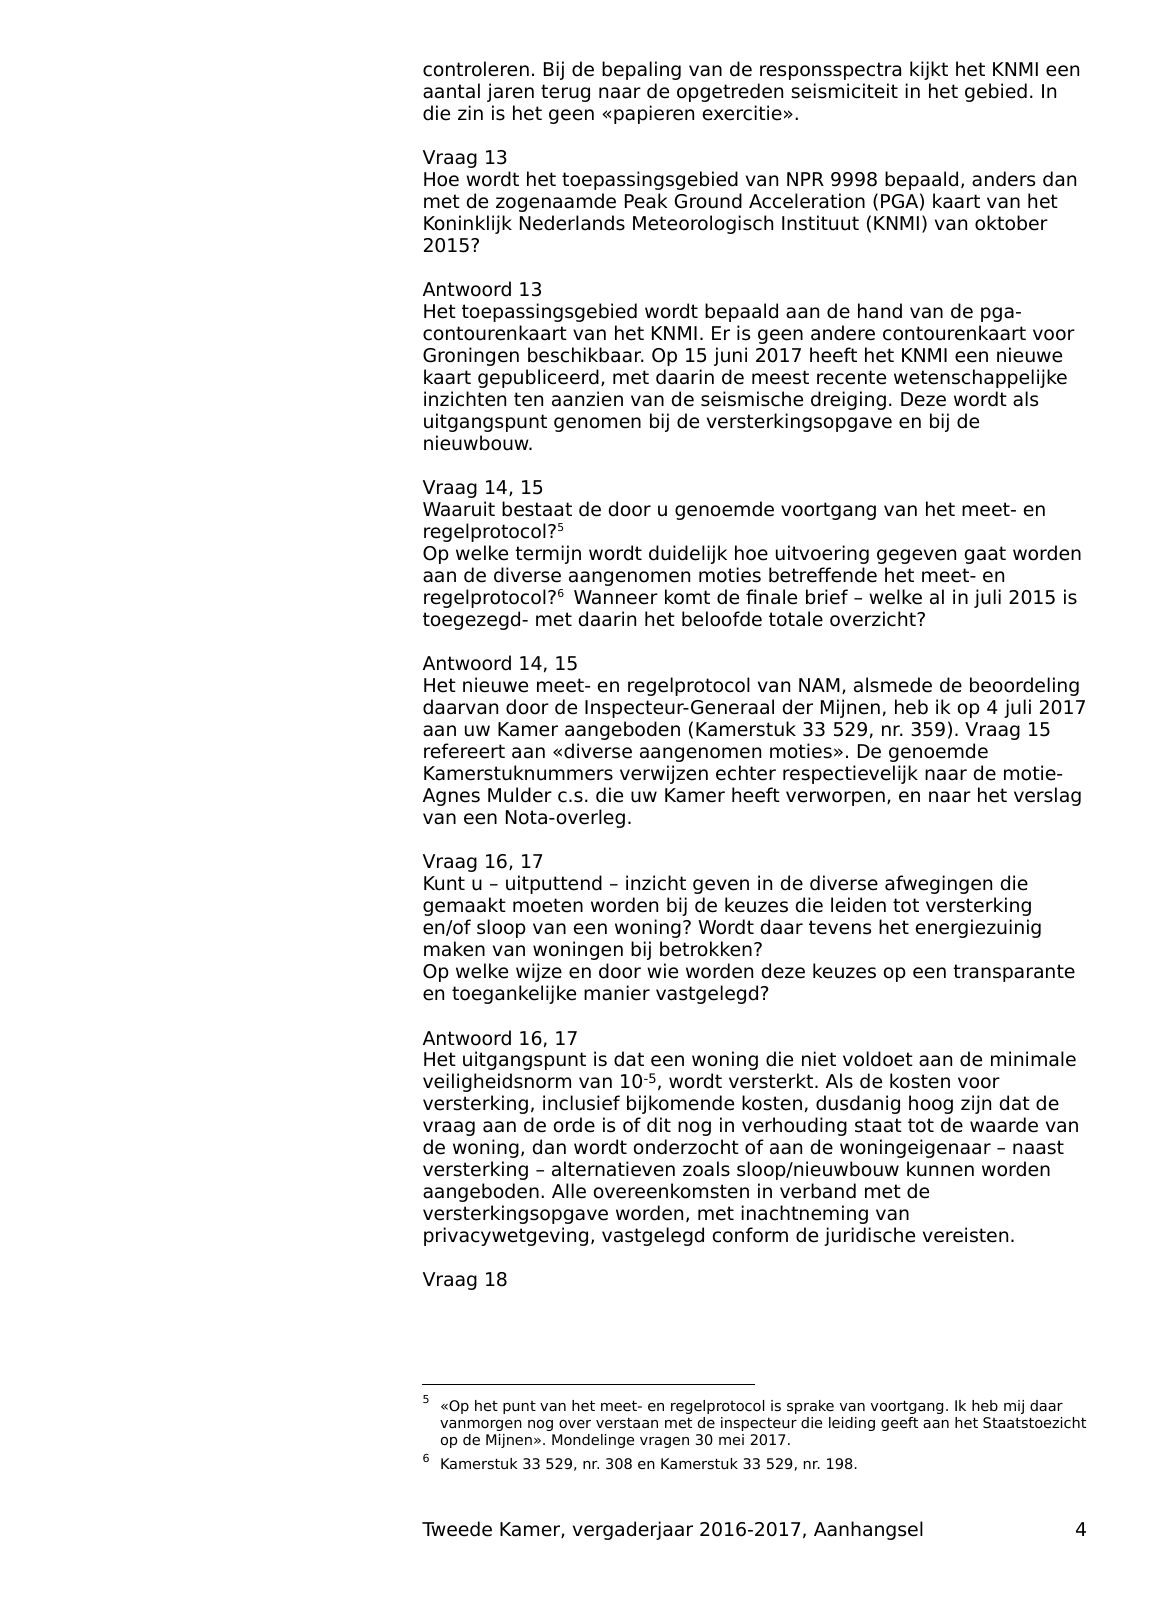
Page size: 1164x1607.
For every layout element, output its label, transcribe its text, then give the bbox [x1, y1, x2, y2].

text Hoe wordt het toepassingsgebied van NPR 9998 bepaald, anders dan met de zogenaamde Peak Ground Acceleration (PGA) kaart van het Koninklijk Nederlands Meteorologisch Instituut (KNMI) van oktober 2015? [422, 169, 1087, 257]
text Waaruit bestaat de door u genoemde voortgang van het meet- en regelprotocol? [422, 499, 1087, 543]
text «Op het punt van het meet- en regelprotocol is sprake van voortgang. Ik heb mij daar vanmorgen nog over verstaan met de inspecteur die leiding geeft aan het Staatstoezicht op de Mijnen». Mondelinge vragen 30 mei 2017. [422, 1393, 1087, 1449]
text Op welke termijn wordt duidelijk hoe uitvoering gegeven gaat worden aan de diverse aangenomen moties betreffende het meet- en regelprotocol? Wanneer komt de finale brief – welke al in juli 2015 is toegezegd- met daarin het beloofde totale overzicht? [422, 543, 1087, 631]
text Antwoord 16, 17 [422, 1027, 1087, 1049]
text Antwoord 13 [422, 279, 1087, 301]
text Het toepassingsgebied wordt bepaald aan de hand van de pga-contourenkaart van het KNMI. Er is geen andere contourenkaart voor Groningen beschikbaar. Op 15 juni 2017 heeft het KNMI een nieuwe kaart gepubliceerd, met daarin de meest recente wetenschappelijke inzichten ten aanzien van de seismische dreiging. Deze wordt als uitgangspunt genomen bij de versterkingsopgave en bij de nieuwbouw. [422, 301, 1087, 455]
text Het uitgangspunt is dat een woning die niet voldoet aan de minimale veiligheidsnorm van 10-5, wordt versterkt. Als de kosten voor versterking, inclusief bijkomende kosten, dusdanig hoog zijn dat de vraag aan de orde is of dit nog in verhouding staat tot de waarde van de woning, dan wordt onderzocht of aan de woningeigenaar – naast versterking – alternatieven zoals sloop/nieuwbouw kunnen worden aangeboden. Alle overeenkomsten in verband met de versterkingsopgave worden, met inachtneming van privacywetgeving, vastgelegd conform de juridische vereisten. [422, 1049, 1087, 1247]
text controleren. Bij de bepaling van de responsspectra kijkt het KNMI een aantal jaren terug naar de opgetreden seismiciteit in het gebied. In die zin is het geen «papieren exercitie». [422, 59, 1087, 125]
text Antwoord 14, 15 [422, 653, 1087, 675]
text Vraag 14, 15 [422, 477, 1087, 499]
text Het nieuwe meet- en regelprotocol van NAM, alsmede de beoordeling daarvan door de Inspecteur-Generaal der Mijnen, heb ik op 4 juli 2017 aan uw Kamer aangeboden (Kamerstuk 33 529, nr. 359). Vraag 15 refereert aan «diverse aangenomen moties». De genoemde Kamerstuknummers verwijzen echter respectievelijk naar de motie-Agnes Mulder c.s. die uw Kamer heeft verworpen, en naar het verslag van een Nota-overleg. [422, 675, 1087, 829]
text Vraag 18 [422, 1269, 1087, 1291]
text Op welke wijze en door wie worden deze keuzes op een transparante en toegankelijke manier vastgelegd? [422, 961, 1087, 1005]
text Kunt u – uitputtend – inzicht geven in de diverse afwegingen die gemaakt moeten worden bij de keuzes die leiden tot versterking en/of sloop van een woning? Wordt daar tevens het energiezuinig maken van woningen bij betrokken? [422, 873, 1087, 961]
text Kamerstuk 33 529, nr. 308 en Kamerstuk 33 529, nr. 198. [422, 1452, 1087, 1474]
text Vraag 13 [422, 147, 1087, 169]
text Vraag 16, 17 [422, 851, 1087, 873]
